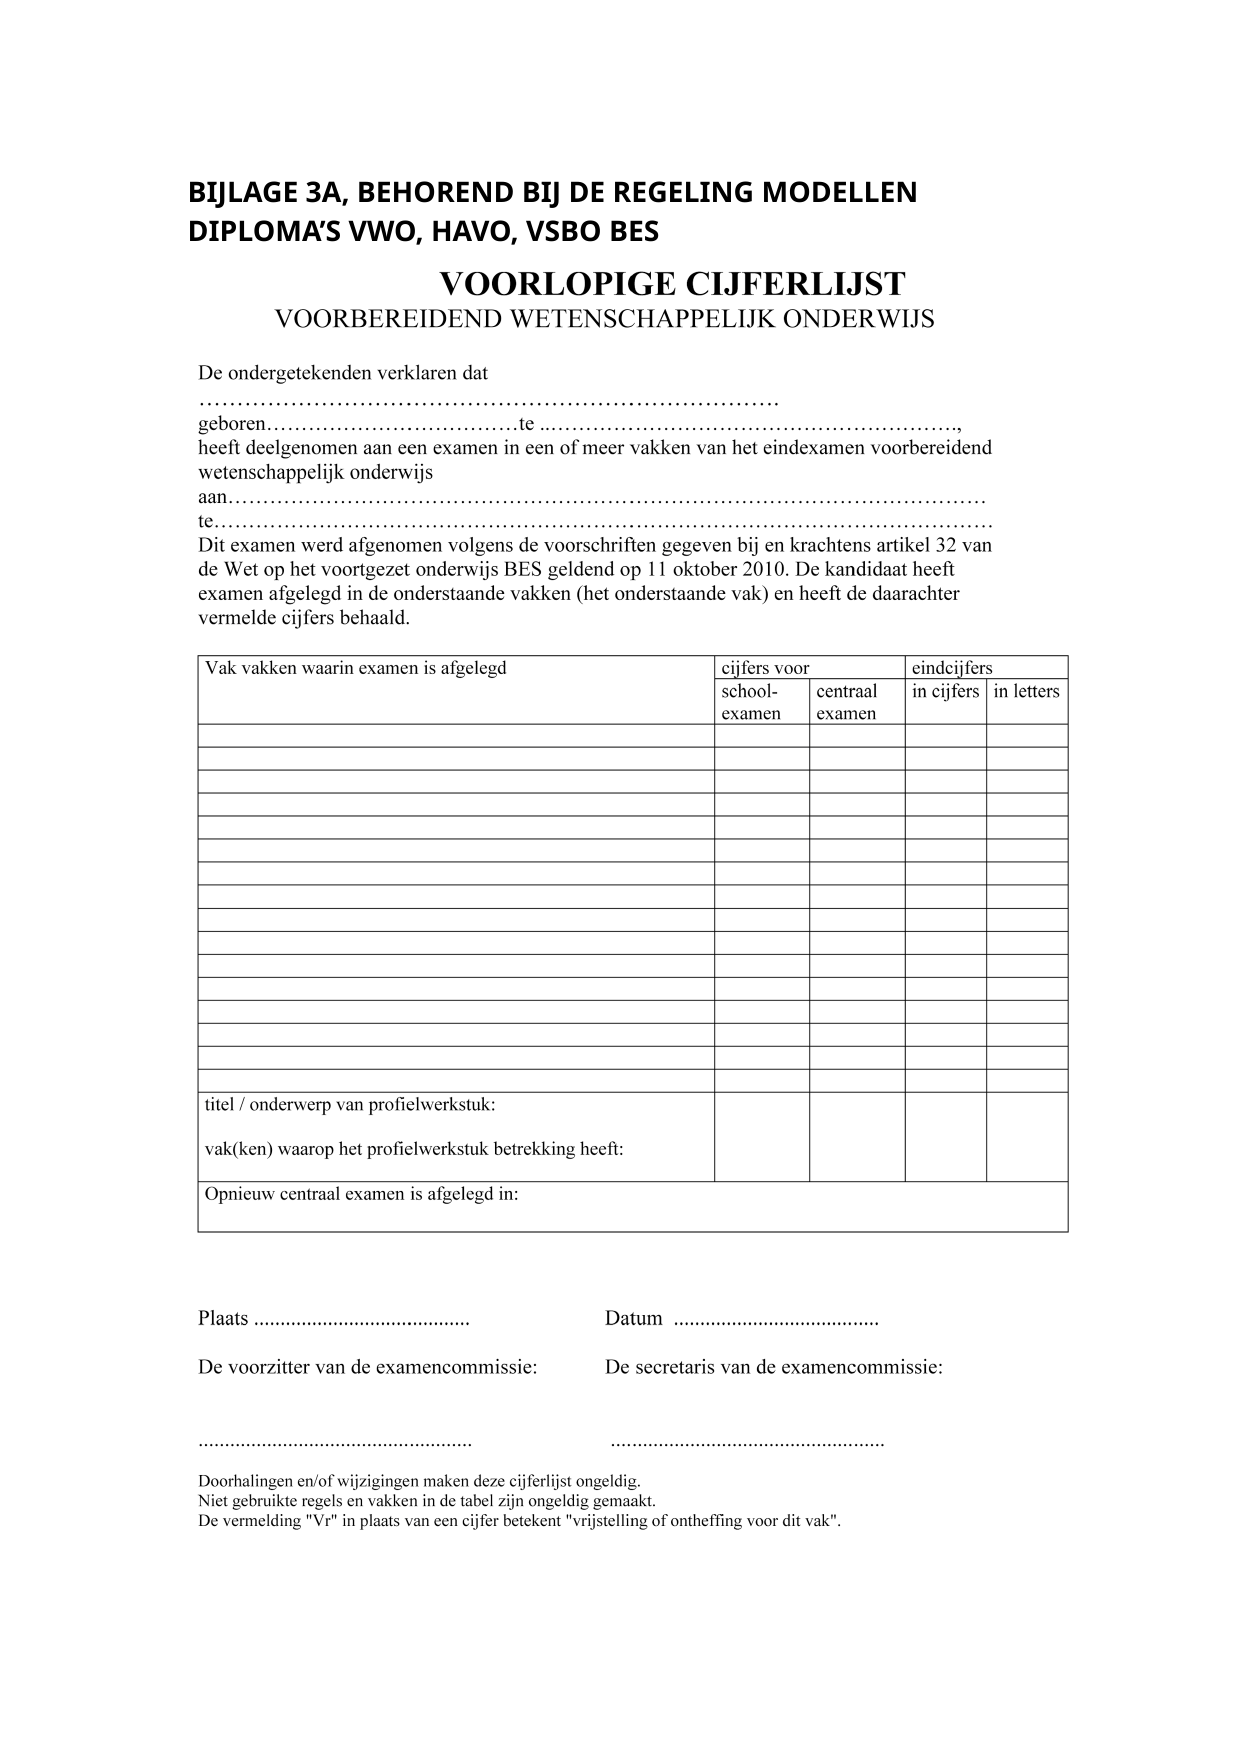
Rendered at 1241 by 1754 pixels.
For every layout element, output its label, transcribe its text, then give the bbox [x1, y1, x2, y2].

subtitle BIJLAGE 3A, BEHOREND BIJ DE REGELING MODELLEN DIPLOMA’S VWO, HAVO, VSBO BES [187, 172, 1053, 250]
picture [187, 264, 1075, 1537]
